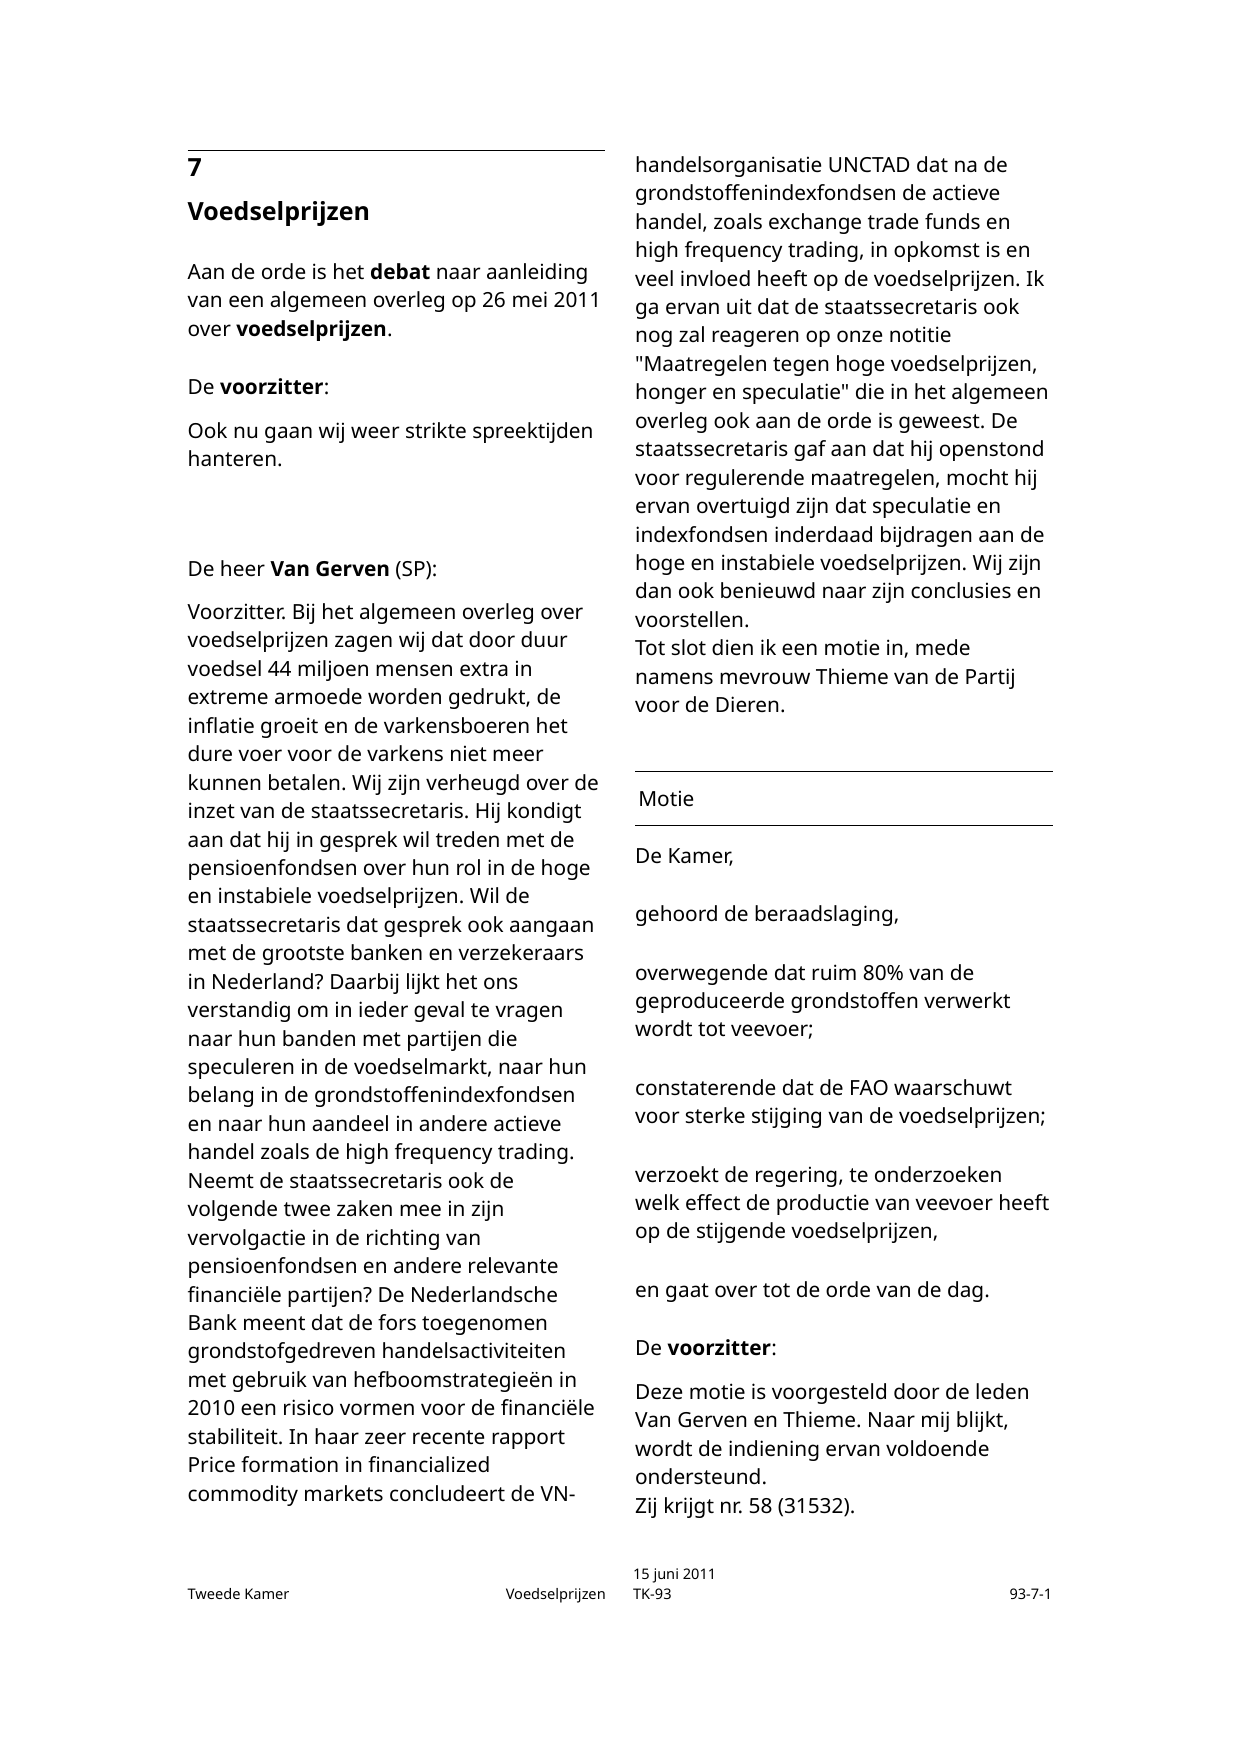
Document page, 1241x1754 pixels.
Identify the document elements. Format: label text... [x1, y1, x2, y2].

text Ook nu gaan wij weer strikte spreektijden hanteren. [187, 416, 605, 473]
text De voorzitter: [187, 372, 605, 401]
text Voorzitter. Bij het algemeen overleg over voedselprijzen zagen wij dat door duur voedsel 44 miljoen mensen extra in extreme armoede worden gedrukt, de inflatie groeit en de varkensboeren het dure voer voor de varkens niet meer kunnen betalen. Wij zijn verheugd over de inzet van de staatssecretaris. Hij kondigt aan dat hij in gesprek wil treden met de pensioenfondsen over hun rol in de hoge en instabiele voedselprijzen. Wil de staatssecretaris dat gesprek ook aangaan met de grootste banken en verzekeraars in Nederland? Daarbij lijkt het ons verstandig om in ieder geval te vragen naar hun banden met partijen die speculeren in de voedselmarkt, naar hun belang in de grondstoffenindexfondsen en naar hun aandeel in andere actieve handel zoals de high frequency trading. [187, 597, 605, 1166]
text Zij krijgt nr. 58 (31532). [635, 1491, 1053, 1519]
text 7 [187, 151, 605, 184]
text  [187, 503, 605, 531]
text en gaat over tot de orde van de dag. [635, 1275, 1053, 1303]
text Deze motie is voorgesteld door de leden Van Gerven en Thieme. Naar mij blijkt, wordt de indiening ervan voldoende ondersteund. [635, 1377, 1053, 1491]
text verzoekt de regering, te onderzoeken welk effect de productie van veevoer heeft op de stijgende voedselprijzen, [635, 1160, 1053, 1245]
text De heer Van Gerven (SP): [187, 554, 605, 582]
text De voorzitter: [635, 1333, 1053, 1362]
text handelsorganisatie UNCTAD dat na de grondstoffenindexfondsen de actieve handel, zoals exchange trade funds en high frequency trading, in opkomst is en veel invloed heeft op de voedselprijzen. Ik ga ervan uit dat de staatssecretaris ook nog zal reageren op onze notitie "Maatregelen tegen hoge voedselprijzen, honger en speculatie" die in het algemeen overleg ook aan de orde is geweest. De staatssecretaris gaf aan dat hij openstond voor regulerende maatregelen, mocht hij ervan overtuigd zijn dat speculatie en indexfondsen inderdaad bijdragen aan de hoge en instabiele voedselprijzen. Wij zijn dan ook benieuwd naar zijn conclusies en voorstellen. [635, 150, 1053, 633]
text Tot slot dien ik een motie in, mede namens mevrouw Thieme van de Partij voor de Dieren. [635, 633, 1053, 719]
text Neemt de staatssecretaris ook de volgende twee zaken mee in zijn vervolgactie in de richting van pensioenfondsen en andere relevante financiële partijen? De Nederlandsche Bank meent dat de fors toegenomen grondstofgedreven handelsactiviteiten met gebruik van hefboomstrategieën in 2010 een risico vormen voor de financiële stabiliteit. In haar zeer recente rapport Price formation in financialized commodity markets concludeert de VN- [187, 1166, 605, 1507]
text Voedselprijzen [187, 193, 605, 227]
text gehoord de beraadslaging, [635, 899, 1053, 928]
subtitle Motie [635, 772, 1053, 825]
text constaterende dat de FAO waarschuwt voor sterke stijging van de voedselprijzen; [635, 1073, 1053, 1130]
text overwegende dat ruim 80% van de geproduceerde grondstoffen verwerkt wordt tot veevoer; [635, 958, 1053, 1043]
text De Kamer, [635, 841, 1053, 869]
text Aan de orde is het debat naar aanleiding van een algemeen overleg op 26 mei 2011 over voedselprijzen. [187, 257, 605, 342]
